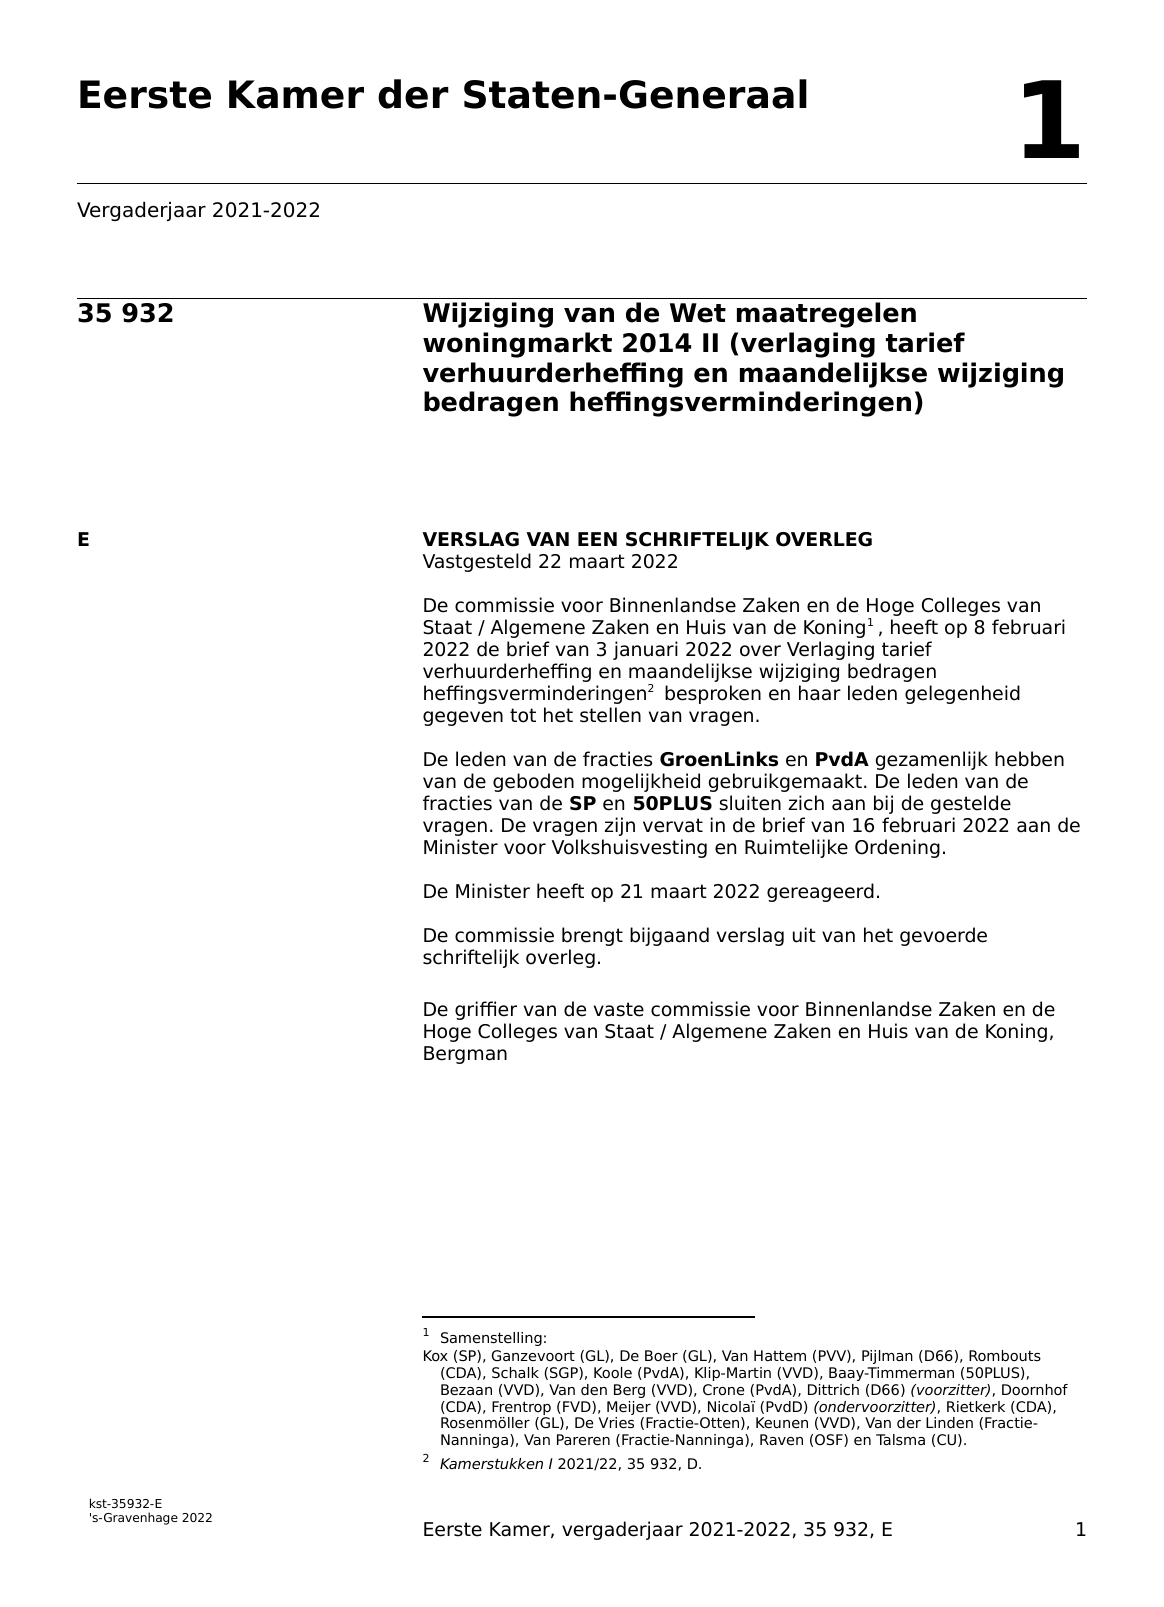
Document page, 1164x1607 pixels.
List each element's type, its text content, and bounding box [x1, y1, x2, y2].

text De leden van de fracties GroenLinks en PvdA gezamenlijk hebben van de geboden mogelijkheid gebruikgemaakt. De leden van de fracties van de SP en 50PLUS sluiten zich aan bij de gestelde vragen. De vragen zijn vervat in de brief van 16 februari 2022 aan de Minister voor Volkshuisvesting en Ruimtelijke Ordening. [422, 749, 1087, 859]
text 's-Gravenhage 2022 [88, 1511, 323, 1525]
subtitle 35 932 Wijziging van de Wet maatregelen woningmarkt 2014 II (verlaging tarief verhuurderheffing en maandelijkse wijziging bedragen heffingsverminderingen) [77, 299, 1087, 418]
table_header Eerste Kamer der Staten-Generaal [77, 59, 886, 183]
text kst-35932-E [88, 1497, 323, 1511]
text Kamerstukken I 2021/22, 35 932, D. [422, 1452, 1087, 1474]
text Samenstelling: [422, 1326, 1087, 1348]
subtitle E VERSLAG VAN EEN SCHRIFTELIJK OVERLEG [77, 529, 1087, 551]
table_header 1 [886, 59, 1087, 183]
text De griffier van de vaste commissie voor Binnenlandse Zaken en de Hoge Colleges van Staat / Algemene Zaken en Huis van de Koning, Bergman [422, 999, 1087, 1065]
text De commissie voor Binnenlandse Zaken en de Hoge Colleges van Staat / Algemene Zaken en Huis van de Koning, heeft op 8 februari 2022 de brief van 3 januari 2022 over Verlaging tarief verhuurderheffing en maandelijkse wijziging bedragen heffingsverminderingen besproken en haar leden gelegenheid gegeven tot het stellen van vragen. [422, 595, 1087, 727]
text De commissie brengt bijgaand verslag uit van het gevoerde schriftelijk overleg. [422, 925, 1087, 969]
text De Minister heeft op 21 maart 2022 gereageerd. [422, 881, 1087, 903]
text Kox (SP), Ganzevoort (GL), De Boer (GL), Van Hattem (PVV), Pijlman (D66), Rombouts (CDA), Schalk (SGP), Koole (PvdA), Klip-Martin (VVD), Baay-Timmerman (50PLUS), Bezaan (VVD), Van den Berg (VVD), Crone (PvdA), Dittrich (D66) (voorzitter), Doornhof (CDA), Frentrop (FVD), Meijer (VVD), Nicolaï (PvdD) (ondervoorzitter), Rietkerk (CDA), Rosenmöller (GL), De Vries (Fractie-Otten), Keunen (VVD), Van der Linden (Fractie-Nanninga), Van Pareren (Fractie-Nanninga), Raven (OSF) en Talsma (CU). [422, 1348, 1087, 1449]
table_cell Vergaderjaar 2021-2022 [77, 184, 1087, 298]
text Vastgesteld 22 maart 2022 [422, 551, 1087, 573]
